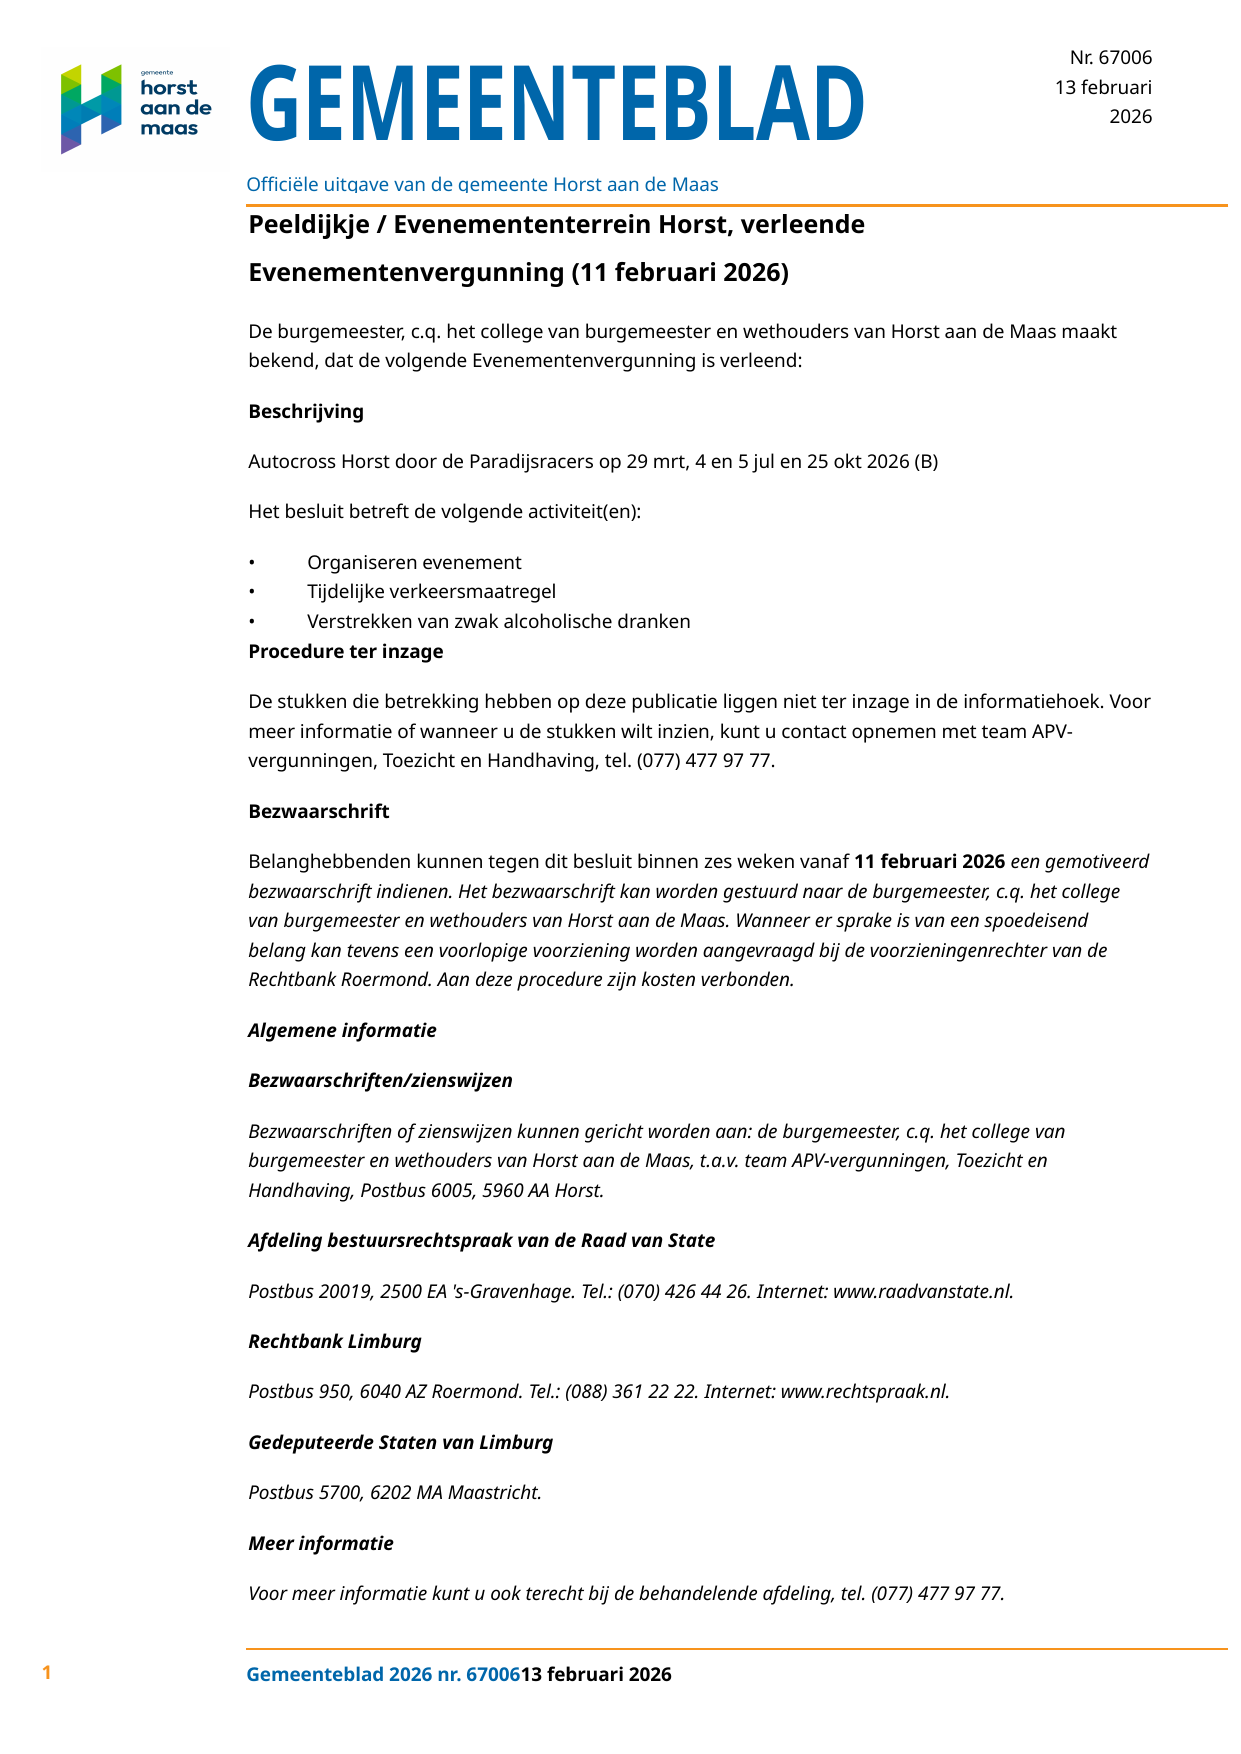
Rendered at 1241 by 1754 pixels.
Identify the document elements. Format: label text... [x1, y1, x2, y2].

text Gedeputeerde Staten van Limburg [248, 1429, 1152, 1455]
text Voor meer informatie kunt u ook terecht bij de behandelende afdeling, tel. (077) 477 97 77. [248, 1580, 1152, 1606]
text Belanghebbenden kunnen tegen dit besluit binnen zes weken vanaf 11 februari 2026 een gemotiveerd bezwaarschrift indienen. Het bezwaarschrift kan worden gestuurd naar de burgemeester, c.q. het college van burgemeester en wethouders van Horst aan de Maas. Wanneer er sprake is van een spoedeisend belang kan tevens een voorlopige voorziening worden aangevraagd bij de voorzieningenrechter van de Rechtbank Roermond. Aan deze procedure zijn kosten verbonden. [248, 848, 1152, 992]
text Het besluit betreft de volgende activiteit(en): [248, 499, 1152, 524]
list Organiseren evenement [248, 549, 1152, 575]
text Postbus 950, 6040 AZ Roermond. Tel.: (088) 361 22 22. Internet: www.rechtspraak.nl. [248, 1379, 1152, 1404]
text Autocross Horst door de Paradijsracers op 29 mrt, 4 en 5 jul en 25 okt 2026 (B) [248, 448, 1152, 474]
picture [41, 47, 231, 172]
text De stukken die betrekking hebben op deze publicatie liggen niet ter inzage in de informatiehoek. Voor meer informatie of wanneer u de stukken wilt inzien, kunt u contact opnemen met team APV-vergunningen, Toezicht en Handhaving, tel. (077) 477 97 77. [248, 688, 1152, 773]
text Peeldijkje / Evenemententerrein Horst, verleende Evenementenvergunning (11 februari 2026) [248, 207, 1152, 288]
text Beschrijving [248, 398, 1152, 424]
text Bezwaarschriften/zienswijzen [248, 1067, 1152, 1093]
text Bezwaarschriften of zienswijzen kunnen gericht worden aan: de burgemeester, c.q. het college van burgemeester en wethouders van Horst aan de Maas, t.a.v. team APV-vergunningen, Toezicht en Handhaving, Postbus 6005, 5960 AA Horst. [248, 1118, 1152, 1203]
list Verstrekken van zwak alcoholische dranken [248, 608, 1152, 634]
text Rechtbank Limburg [248, 1328, 1152, 1354]
text De burgemeester, c.q. het college van burgemeester en wethouders van Horst aan de Maas maakt bekend, dat de volgende Evenementenvergunning is verleend: [248, 318, 1152, 373]
text Bezwaarschrift [248, 798, 1152, 824]
text Afdeling bestuursrechtspraak van de Raad van State [248, 1227, 1152, 1253]
text Meer informatie [248, 1530, 1152, 1556]
list Tijdelijke verkeersmaatregel [248, 579, 1152, 604]
text Postbus 20019, 2500 EA 's-Gravenhage. Tel.: (070) 426 44 26. Internet: www.raadvanstate.nl. [248, 1278, 1152, 1304]
text Algemene informatie [248, 1017, 1152, 1043]
text Postbus 5700, 6202 MA Maastricht. [248, 1479, 1152, 1505]
text Procedure ter inzage [248, 638, 1152, 664]
